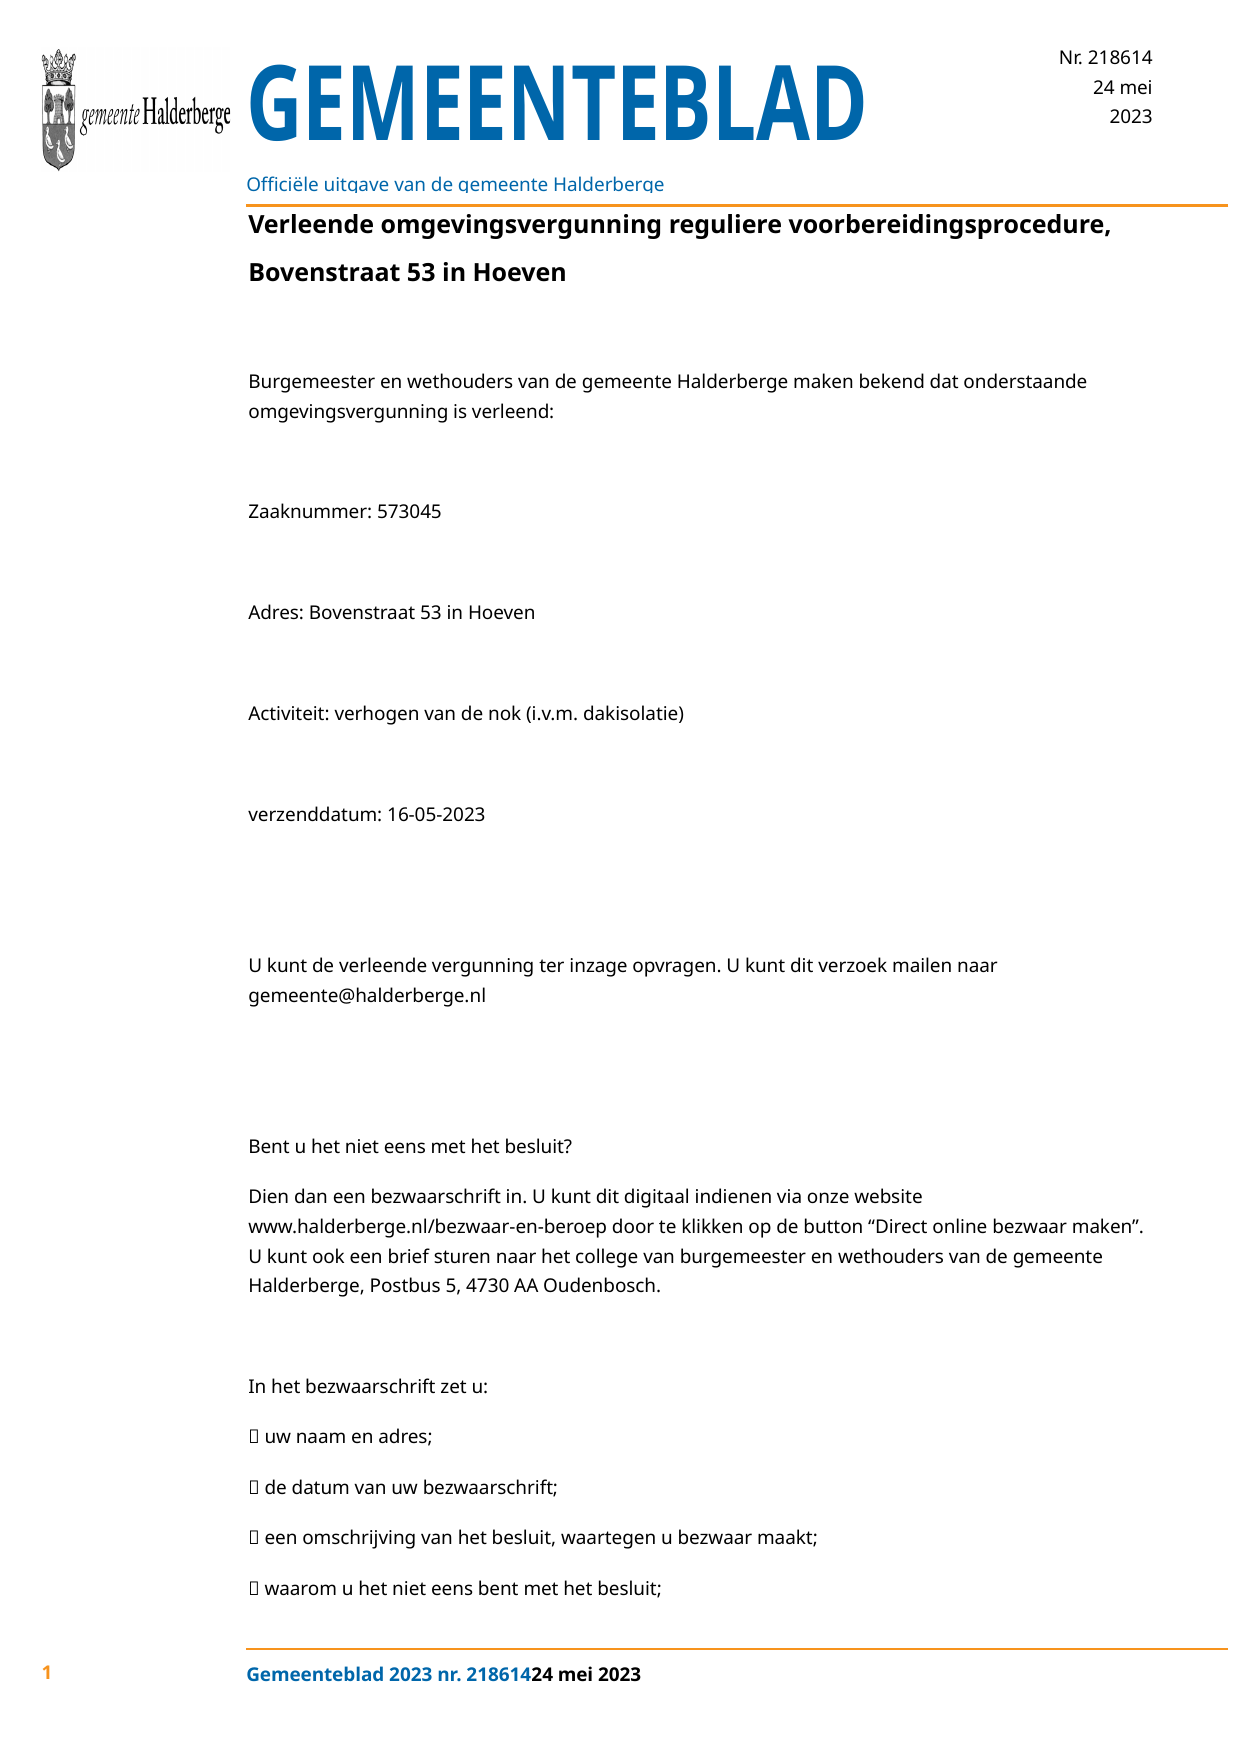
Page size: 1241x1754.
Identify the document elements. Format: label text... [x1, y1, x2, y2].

text Dien dan een bezwaarschrift in. U kunt dit digitaal indienen via onze website www.halderberge.nl/bezwaar-en-beroep door te klikken op de button “Direct online bezwaar maken”. U kunt ook een brief sturen naar het college van burgemeester en wethouders van de gemeente Halderberge, Postbus 5, 4730 AA Oudenbosch. [248, 1184, 1152, 1298]
text  waarom u het niet eens bent met het besluit; [248, 1575, 1152, 1601]
text Adres: Bovenstraat 53 in Hoeven [248, 599, 1152, 625]
text  uw naam en adres; [248, 1424, 1152, 1449]
text Bent u het niet eens met het besluit? [248, 1133, 1152, 1159]
text Activiteit: verhogen van de nok (i.v.m. dakisolatie) [248, 700, 1152, 726]
text Burgemeester en wethouders van de gemeente Halderberge maken bekend dat onderstaande omgevingsvergunning is verleend: [248, 368, 1152, 424]
picture [41, 47, 231, 172]
text  de datum van uw bezwaarschrift; [248, 1474, 1152, 1500]
text In het bezwaarschrift zet u: [248, 1373, 1152, 1399]
text Verleende omgevingsvergunning reguliere voorbereidingsprocedure, Bovenstraat 53 in Hoeven [248, 207, 1152, 288]
text  een omschrijving van het besluit, waartegen u bezwaar maakt; [248, 1524, 1152, 1550]
text Zaaknummer: 573045 [248, 499, 1152, 524]
text U kunt de verleende vergunning ter inzage opvragen. U kunt dit verzoek mailen naar gemeente@halderberge.nl [248, 952, 1152, 1008]
text verzenddatum: 16-05-2023 [248, 801, 1152, 827]
